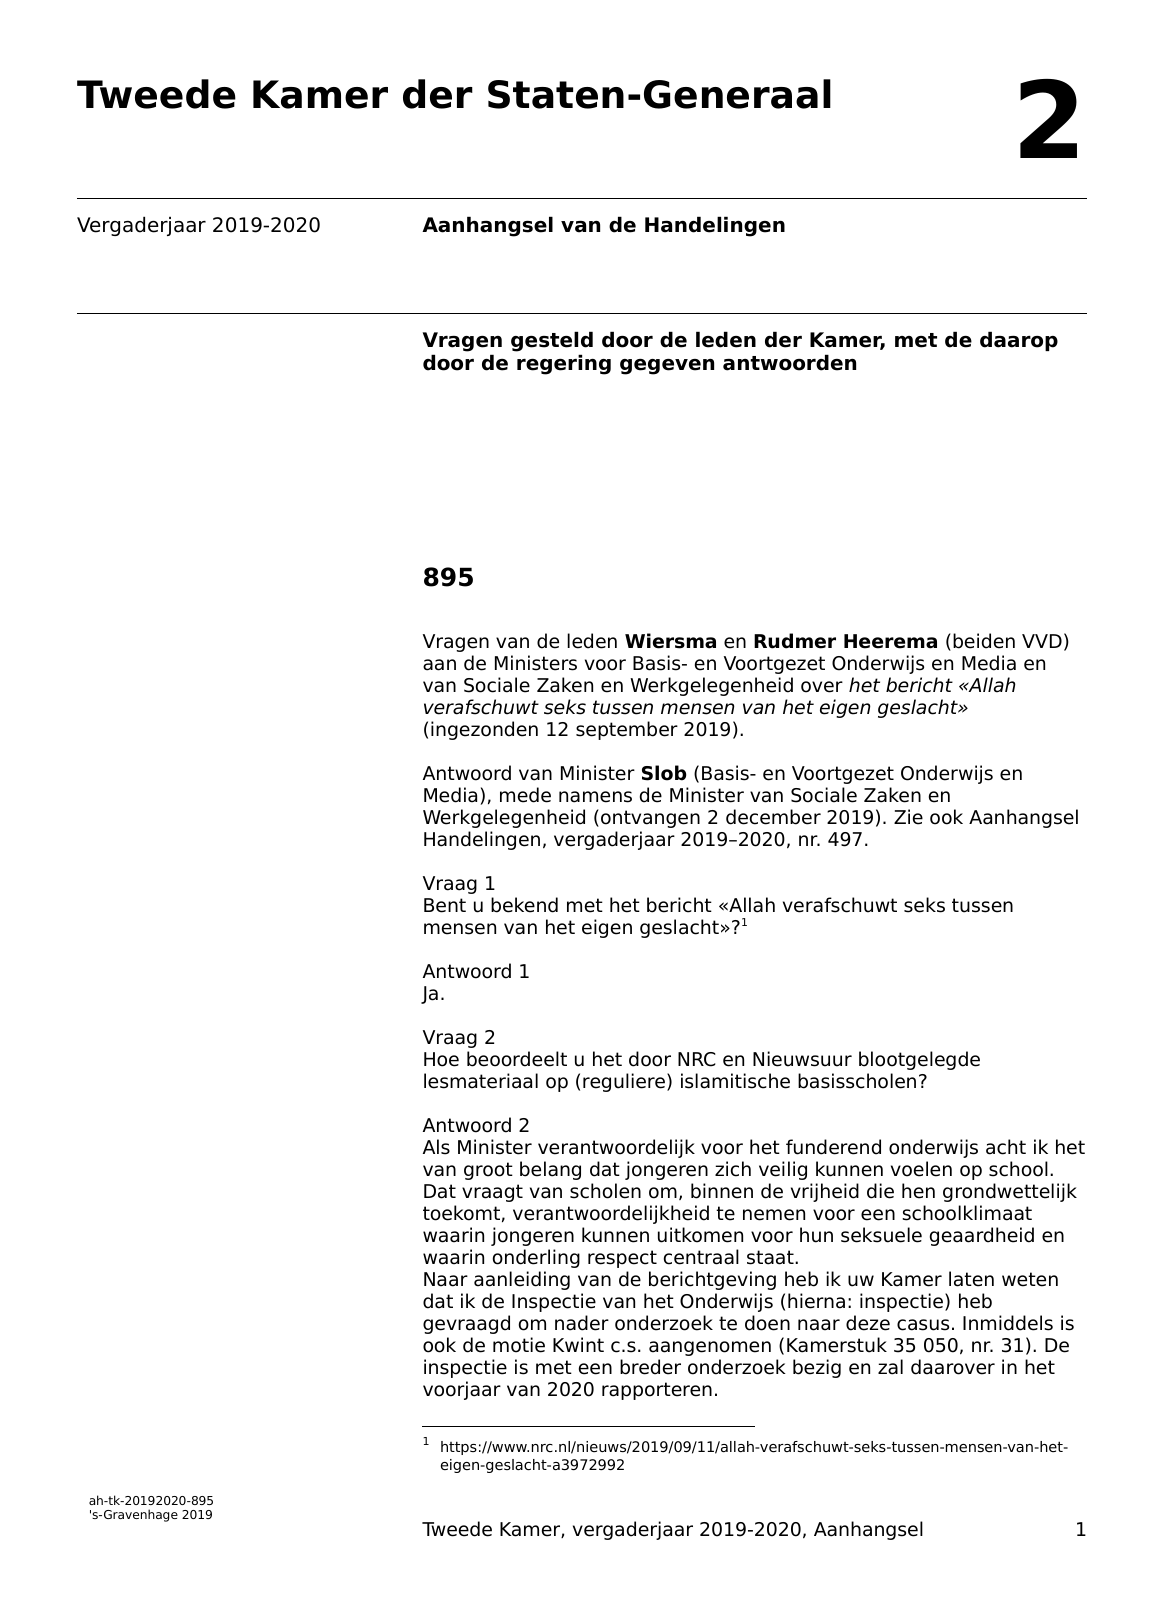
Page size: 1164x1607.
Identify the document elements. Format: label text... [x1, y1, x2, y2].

table_header 2 [886, 59, 1087, 198]
text Antwoord 2 [422, 1115, 1087, 1137]
table_cell [77, 314, 422, 376]
text Naar aanleiding van de berichtgeving heb ik uw Kamer laten weten dat ik de Inspectie van het Onderwijs (hierna: inspectie) heb gevraagd om nader onderzoek te doen naar deze casus. Inmiddels is ook de motie Kwint c.s. aangenomen (Kamerstuk 35 050, nr. 31). De inspectie is met een breder onderzoek bezig en zal daarover in het voorjaar van 2020 rapporteren. [422, 1269, 1087, 1401]
text Antwoord van Minister Slob (Basis- en Voortgezet Onderwijs en Media), mede namens de Minister van Sociale Zaken en Werkgelegenheid (ontvangen 2 december 2019). Zie ook Aanhangsel Handelingen, vergaderjaar 2019–2020, nr. 497. [422, 763, 1087, 851]
table_header Tweede Kamer der Staten-Generaal [77, 59, 886, 198]
text 's-Gravenhage 2019 [88, 1508, 323, 1522]
table_cell Vergaderjaar 2019-2020 [77, 199, 422, 313]
text Vraag 1 [422, 873, 1087, 895]
table_cell Vragen gesteld door de leden der Kamer, met de daarop door de regering gegeven antwoorden [422, 314, 1087, 376]
text https://www.nrc.nl/nieuws/2019/09/11/allah-verafschuwt-seks-tussen-mensen-van-het-eigen-geslacht-a3972992 [422, 1435, 1087, 1474]
text Hoe beoordeelt u het door NRC en Nieuwsuur blootgelegde lesmateriaal op (reguliere) islamitische basisscholen? [422, 1049, 1087, 1093]
text 895 [422, 563, 1087, 592]
text Vraag 2 [422, 1027, 1087, 1049]
text Ja. [422, 983, 1087, 1005]
text Antwoord 1 [422, 961, 1087, 983]
text Bent u bekend met het bericht «Allah verafschuwt seks tussen mensen van het eigen geslacht»? [422, 895, 1087, 939]
text ah-tk-20192020-895 [88, 1494, 323, 1508]
table_cell Aanhangsel van de Handelingen [422, 199, 1087, 313]
text Vragen van de leden Wiersma en Rudmer Heerema (beiden VVD) aan de Ministers voor Basis- en Voortgezet Onderwijs en Media en van Sociale Zaken en Werkgelegenheid over het bericht «Allah verafschuwt seks tussen mensen van het eigen geslacht» (ingezonden 12 september 2019). [422, 631, 1087, 741]
text Als Minister verantwoordelijk voor het funderend onderwijs acht ik het van groot belang dat jongeren zich veilig kunnen voelen op school. Dat vraagt van scholen om, binnen de vrijheid die hen grondwettelijk toekomt, verantwoordelijkheid te nemen voor een schoolklimaat waarin jongeren kunnen uitkomen voor hun seksuele geaardheid en waarin onderling respect centraal staat. [422, 1137, 1087, 1269]
